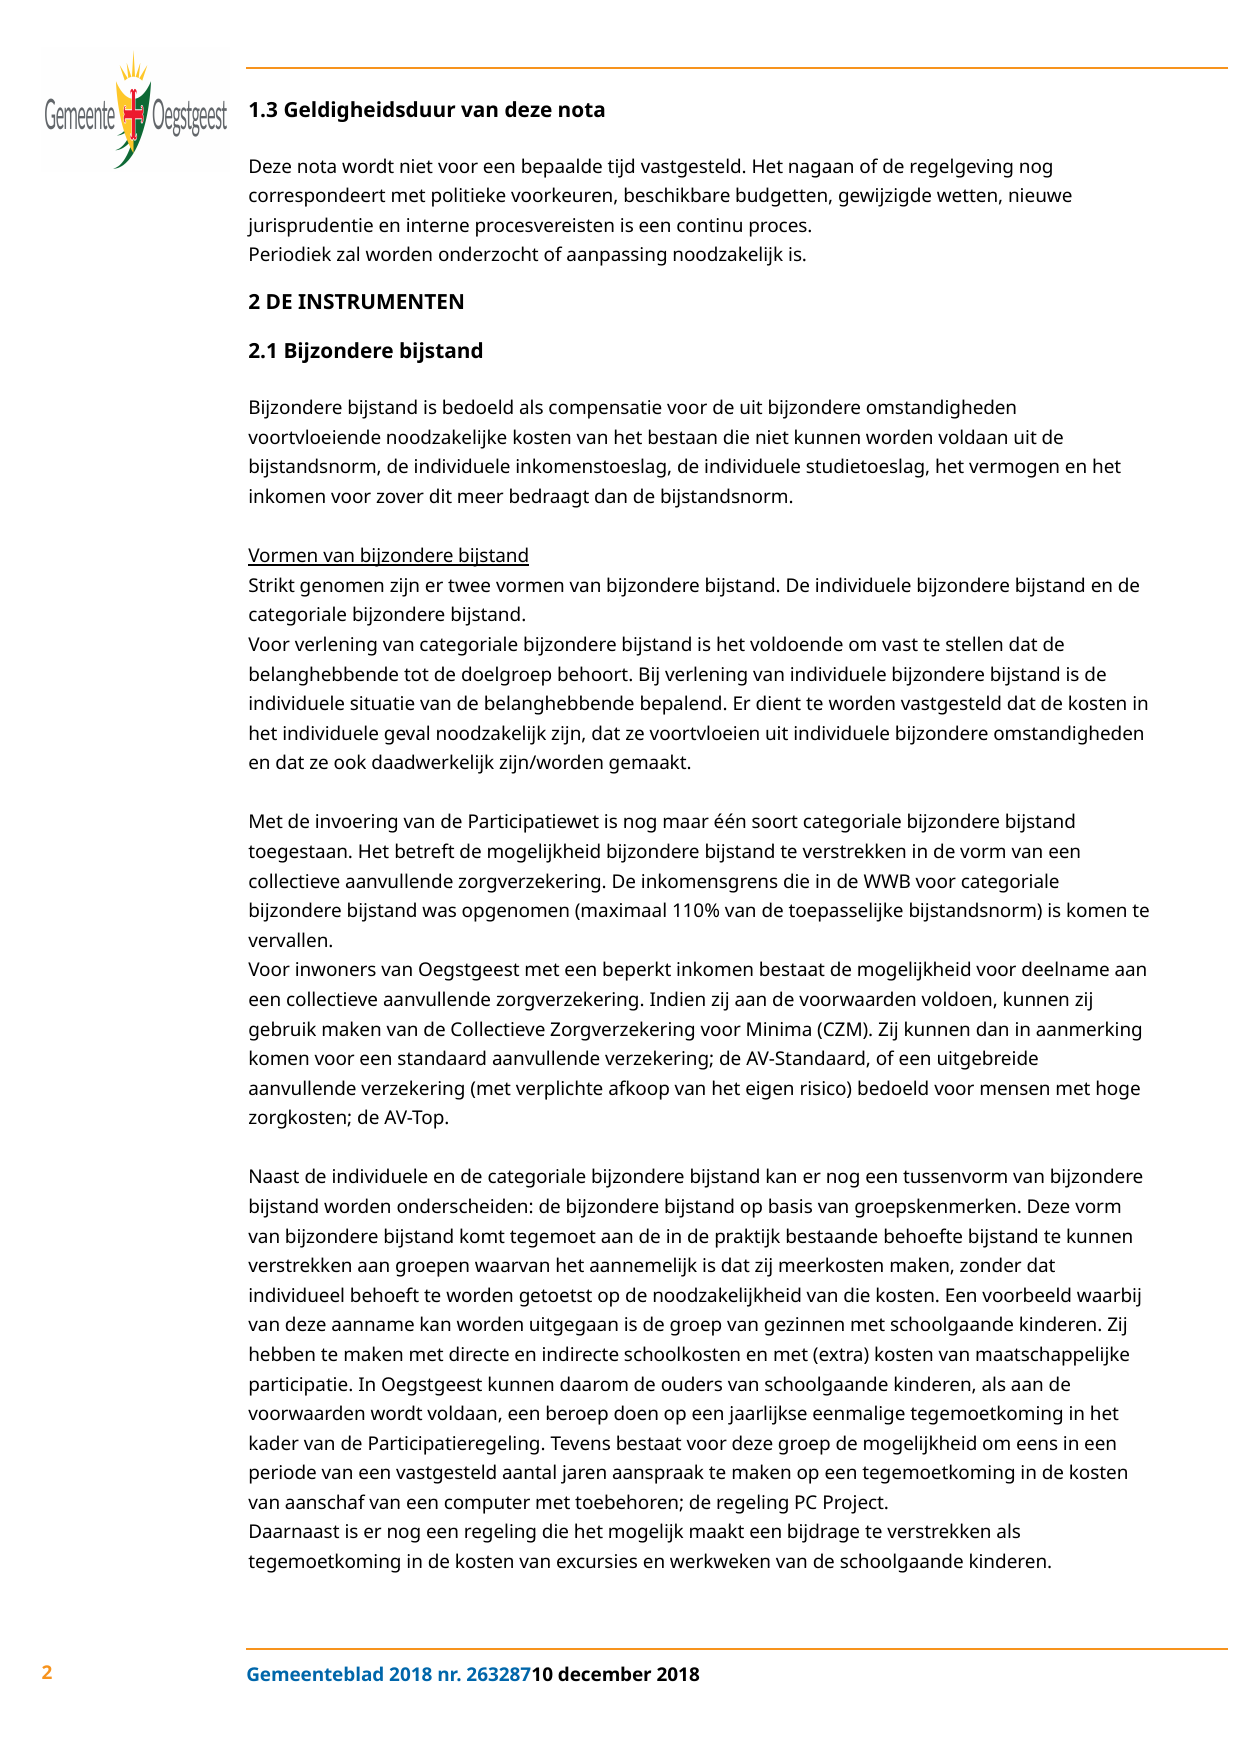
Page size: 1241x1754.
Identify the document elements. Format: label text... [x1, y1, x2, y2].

text 1.3 Geldigheidsduur van deze nota [248, 95, 1152, 123]
text Naast de individuele en de categoriale bijzondere bijstand kan er nog een tussenvorm van bijzondere bijstand worden onderscheiden: de bijzondere bijstand op basis van groepskenmerken. Deze vorm van bijzondere bijstand komt tegemoet aan de in de praktijk bestaande behoefte bijstand te kunnen verstrekken aan groepen waarvan het aannemelijk is dat zij meerkosten maken, zonder dat individueel behoeft te worden getoetst op de noodzakelijkheid van die kosten. Een voorbeeld waarbij van deze aanname kan worden uitgegaan is de groep van gezinnen met schoolgaande kinderen. Zij hebben te maken met directe en indirecte schoolkosten en met (extra) kosten van maatschappelijke participatie. In Oegstgeest kunnen daarom de ouders van schoolgaande kinderen, als aan de voorwaarden wordt voldaan, een beroep doen op een jaarlijkse eenmalige tegemoetkoming in het kader van de Participatieregeling. Tevens bestaat voor deze groep de mogelijkheid om eens in een periode van een vastgesteld aantal jaren aanspraak te maken op een tegemoetkoming in de kosten van aanschaf van een computer met toebehoren; de regeling PC Project. [248, 1164, 1152, 1515]
text Periodiek zal worden onderzocht of aanpassing noodzakelijk is. [248, 242, 1152, 267]
text Deze nota wordt niet voor een bepaalde tijd vastgesteld. Het nagaan of de regelgeving nog correspondeert met politieke voorkeuren, beschikbare budgetten, gewijzigde wetten, nieuwe jurisprudentie en interne procesvereisten is een continu proces. [248, 153, 1152, 238]
text Voor verlening van categoriale bijzondere bijstand is het voldoende om vast te stellen dat de belanghebbende tot de doelgroep behoort. Bij verlening van individuele bijzondere bijstand is de individuele situatie van de belanghebbende bepalend. Er dient te worden vastgesteld dat de kosten in het individuele geval noodzakelijk zijn, dat ze voortvloeien uit individuele bijzondere omstandigheden en dat ze ook daadwerkelijk zijn/worden gemaakt. [248, 631, 1152, 775]
text 2.1 Bijzondere bijstand [248, 336, 1152, 365]
picture [41, 47, 231, 172]
text Bijzondere bijstand is bedoeld als compensatie voor de uit bijzondere omstandigheden voortvloeiende noodzakelijke kosten van het bestaan die niet kunnen worden voldaan uit de bijstandsnorm, de individuele inkomenstoeslag, de individuele studietoeslag, het vermogen en het inkomen voor zover dit meer bedraagt dan de bijstandsnorm. [248, 394, 1152, 509]
text Voor inwoners van Oegstgeest met een beperkt inkomen bestaat de mogelijkheid voor deelname aan een collectieve aanvullende zorgverzekering. Indien zij aan de voorwaarden voldoen, kunnen zij gebruik maken van de Collectieve Zorgverzekering voor Minima (CZM). Zij kunnen dan in aanmerking komen voor een standaard aanvullende verzekering; de AV-Standaard, of een uitgebreide aanvullende verzekering (met verplichte afkoop van het eigen risico) bedoeld voor mensen met hoge zorgkosten; de AV-Top. [248, 957, 1152, 1130]
text Strikt genomen zijn er twee vormen van bijzondere bijstand. De individuele bijzondere bijstand en de categoriale bijzondere bijstand. [248, 572, 1152, 627]
text Daarnaast is er nog een regeling die het mogelijk maakt een bijdrage te verstrekken als tegemoetkoming in de kosten van excursies en werkweken van de schoolgaande kinderen. [248, 1519, 1152, 1574]
text Vormen van bijzondere bijstand [248, 542, 1152, 568]
text Met de invoering van de Participatiewet is nog maar één soort categoriale bijzondere bijstand toegestaan. Het betreft de mogelijkheid bijzondere bijstand te verstrekken in de vorm van een collectieve aanvullende zorgverzekering. De inkomensgrens die in de WWB voor categoriale bijzondere bijstand was opgenomen (maximaal 110% van de toepasselijke bijstandsnorm) is komen te vervallen. [248, 809, 1152, 953]
text 2 DE INSTRUMENTEN [248, 287, 1152, 316]
